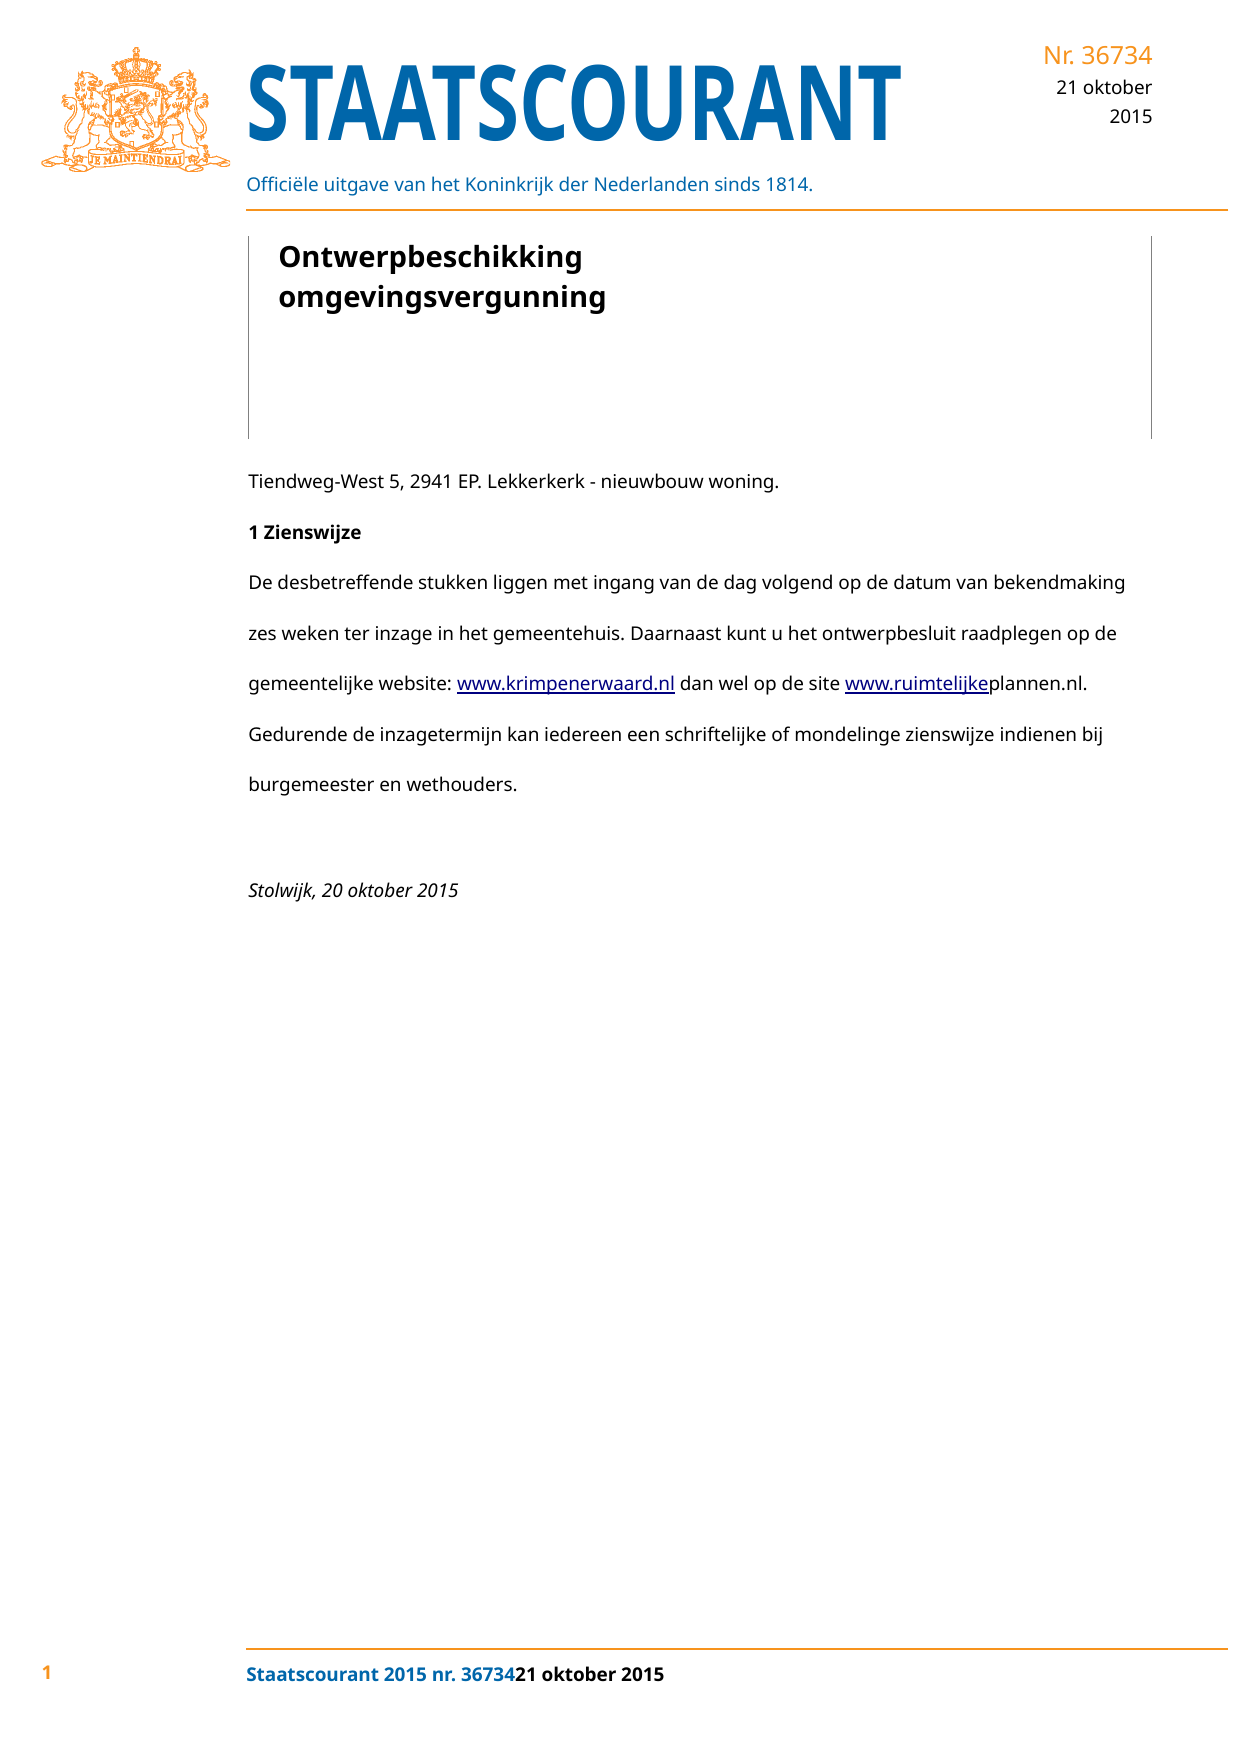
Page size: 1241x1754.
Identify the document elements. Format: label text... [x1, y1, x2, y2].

table_header Ontwerpbeschikking omgevingsvergunning [249, 236, 850, 439]
text Tiendweg-West 5, 2941 EP. Lekkerkerk - nieuwbouw woning. [248, 469, 1152, 494]
text Stolwijk, 20 oktober 2015 [248, 877, 1152, 903]
table_header [850, 414, 1151, 439]
table_header [1090, 236, 1151, 413]
text Gedurende de inzagetermijn kan iedereen een schriftelijke of mondelinge zienswijze indienen bij [248, 721, 1152, 746]
text gemeentelijke website: www.krimpenerwaard.nl dan wel op de site www.ruimtelijkeplannen.nl. [248, 670, 1152, 696]
picture [41, 47, 231, 172]
text 1 Zienswijze [248, 519, 1152, 545]
text De desbetreffende stukken liggen met ingang van de dag volgend op de datum van bekendmaking [248, 569, 1152, 595]
text zes weken ter inzage in het gemeentehuis. Daarnaast kunt u het ontwerpbesluit raadplegen op de [248, 620, 1152, 646]
table_header [850, 236, 912, 413]
picture [912, 236, 1090, 414]
text burgemeester en wethouders. [248, 771, 1152, 797]
